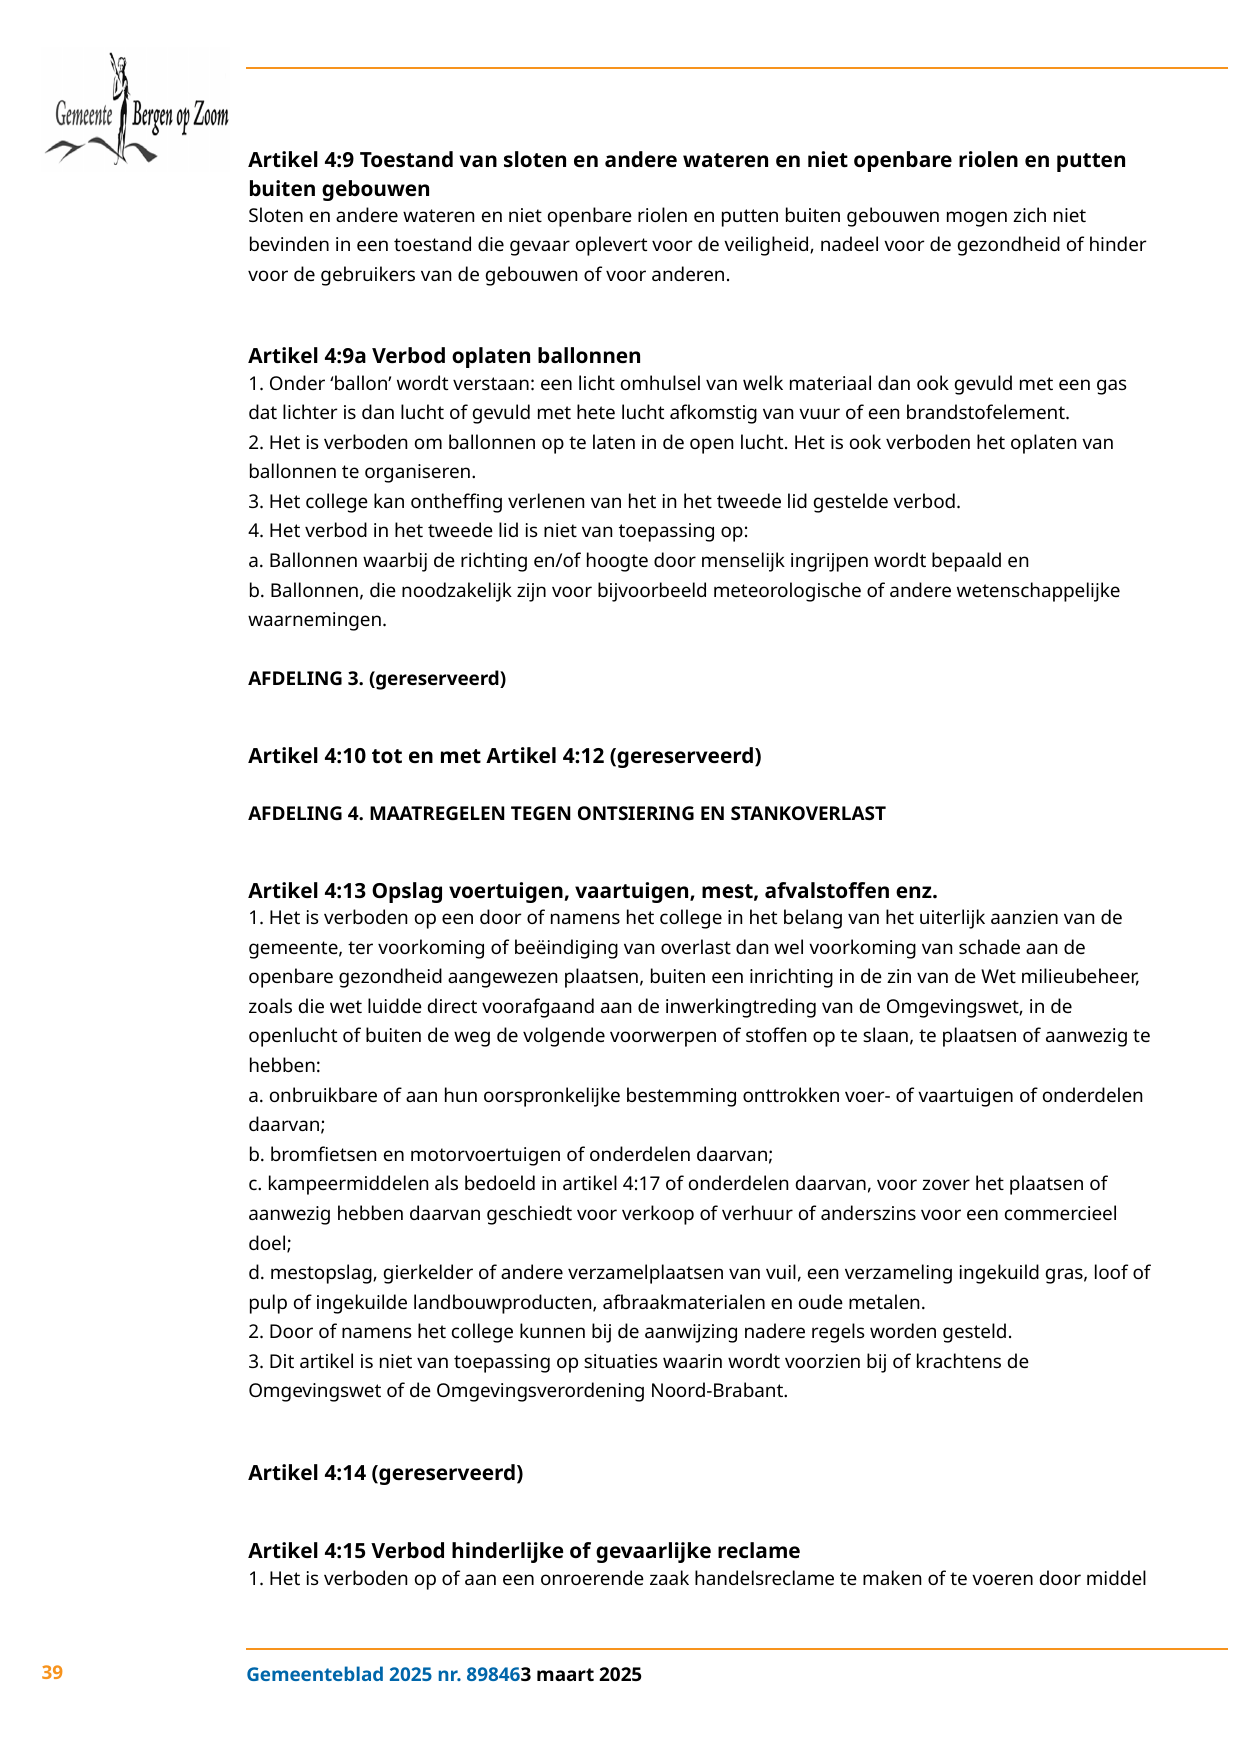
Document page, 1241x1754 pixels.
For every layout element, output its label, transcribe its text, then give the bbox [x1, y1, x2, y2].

text d. mestopslag, gierkelder of andere verzamelplaatsen van vuil, een verzameling ingekuild gras, loof of pulp of ingekuilde landbouwproducten, afbraakmaterialen en oude metalen. [248, 1259, 1152, 1314]
picture [41, 47, 231, 172]
text 1. Het is verboden op een door of namens het college in het belang van het uiterlijk aanzien van de gemeente, ter voorkoming of beëindiging van overlast dan wel voorkoming van schade aan de openbare gezondheid aangewezen plaatsen, buiten een inrichting in de zin van de Wet milieubeheer, zoals die wet luidde direct voorafgaand aan de inwerkingtreding van de Omgevingswet, in de openlucht of buiten de weg de volgende voorwerpen of stoffen op te slaan, te plaatsen of aanwezig te hebben: [248, 904, 1152, 1078]
text AFDELING 3. (gereserveerd) [248, 666, 1152, 691]
text 2. Het is verboden om ballonnen op te laten in de open lucht. Het is ook verboden het oplaten van ballonnen te organiseren. [248, 429, 1152, 484]
text Artikel 4:14 (gereserveerd) [248, 1458, 1152, 1486]
text 3. Het college kan ontheffing verlenen van het in het tweede lid gestelde verbod. [248, 488, 1152, 514]
text b. Ballonnen, die noodzakelijk zijn voor bijvoorbeeld meteorologische of andere wetenschappelijke waarnemingen. [248, 577, 1152, 632]
text Artikel 4:13 Opslag voertuigen, vaartuigen, mest, afvalstoffen enz. [248, 876, 1152, 904]
text AFDELING 4. MAATREGELEN TEGEN ONTSIERING EN STANKOVERLAST [248, 800, 1152, 825]
text a. onbruikbare of aan hun oorspronkelijke bestemming onttrokken voer- of vaartuigen of onderdelen daarvan; [248, 1082, 1152, 1137]
text 2. Door of namens het college kunnen bij de aanwijzing nadere regels worden gesteld. [248, 1318, 1152, 1344]
text Artikel 4:9 Toestand van sloten en andere wateren en niet openbare riolen en putten buiten gebouwen [248, 145, 1152, 202]
text 1. Het is verboden op of aan een onroerende zaak handelsreclame te maken of te voeren door middel [248, 1565, 1152, 1591]
text Artikel 4:15 Verbod hinderlijke of gevaarlijke reclame [248, 1536, 1152, 1565]
text c. kampeermiddelen als bedoeld in artikel 4:17 of onderdelen daarvan, voor zover het plaatsen of aanwezig hebben daarvan geschiedt voor verkoop of verhuur of anderszins voor een commercieel doel; [248, 1171, 1152, 1255]
text 1. Onder ‘ballon’ wordt verstaan: een licht omhulsel van welk materiaal dan ook gevuld met een gas dat lichter is dan lucht of gevuld met hete lucht afkomstig van vuur of een brandstofelement. [248, 370, 1152, 425]
text Artikel 4:9a Verbod oplaten ballonnen [248, 341, 1152, 370]
text a. Ballonnen waarbij de richting en/of hoogte door menselijk ingrijpen wordt bepaald en [248, 547, 1152, 573]
text 4. Het verbod in het tweede lid is niet van toepassing op: [248, 518, 1152, 543]
text Sloten en andere wateren en niet openbare riolen en putten buiten gebouwen mogen zich niet bevinden in een toestand die gevaar oplevert voor de veiligheid, nadeel voor de gezondheid of hinder voor de gebruikers van de gebouwen of voor anderen. [248, 202, 1152, 287]
text Artikel 4:10 tot en met Artikel 4:12 (gereserveerd) [248, 742, 1152, 770]
text 3. Dit artikel is niet van toepassing op situaties waarin wordt voorzien bij of krachtens de Omgevingswet of de Omgevingsverordening Noord-Brabant. [248, 1348, 1152, 1403]
text b. bromfietsen en motorvoertuigen of onderdelen daarvan; [248, 1141, 1152, 1167]
